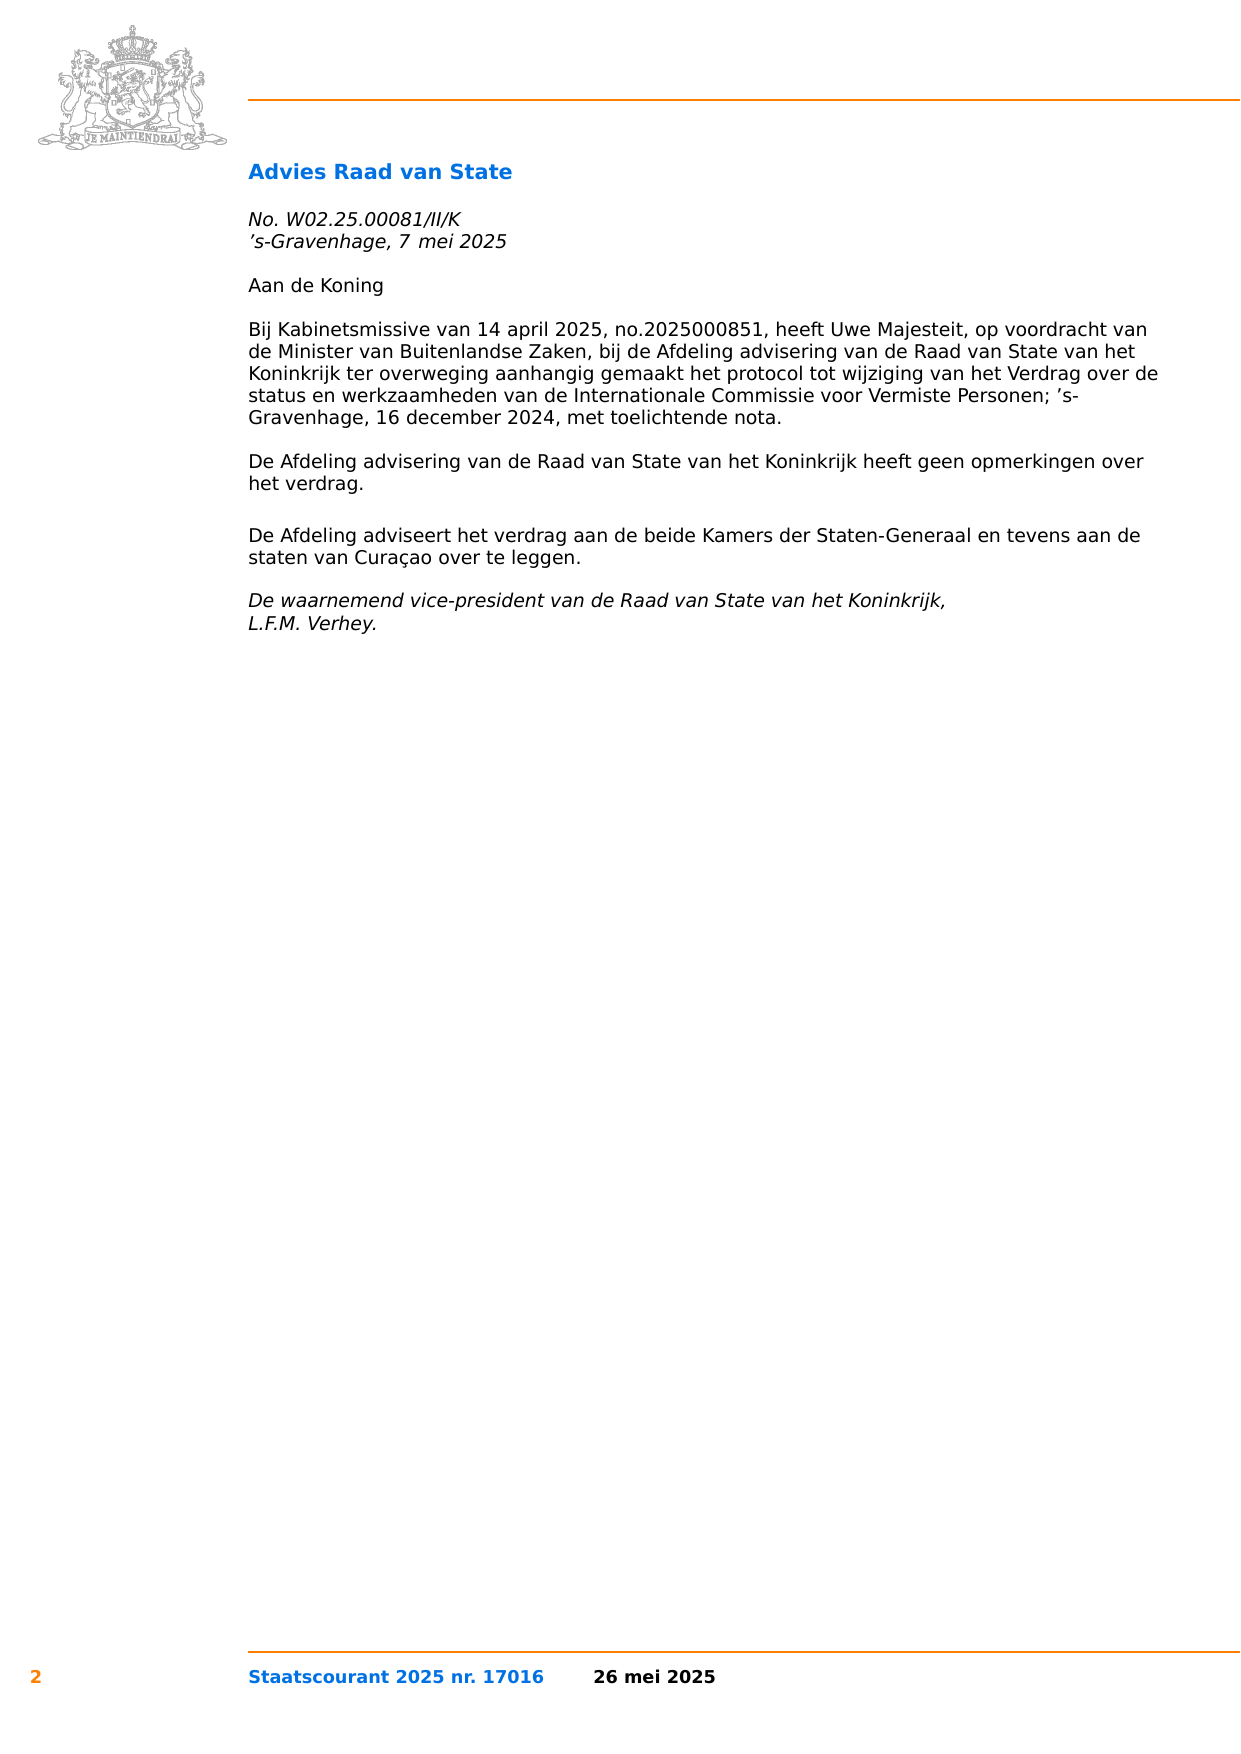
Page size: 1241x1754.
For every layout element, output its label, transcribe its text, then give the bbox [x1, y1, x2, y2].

text De Afdeling adviseert het verdrag aan de beide Kamers der Staten-Generaal en tevens aan de staten van Curaçao over te leggen. [248, 524, 1163, 568]
subtitle Advies Raad van State [248, 160, 1163, 184]
text No. W02.25.00081/II/K [248, 209, 1163, 231]
text Bij Kabinetsmissive van 14 april 2025, no.2025000851, heeft Uwe Majesteit, op voordracht van de Minister van Buitenlandse Zaken, bij de Afdeling advisering van de Raad van State van het Koninkrijk ter overweging aanhangig gemaakt het protocol tot wijziging van het Verdrag over de status en werkzaamheden van de Internationale Commissie voor Vermiste Personen; ’s-Gravenhage, 16 december 2024, met toelichtende nota. [248, 319, 1163, 429]
text De waarnemend vice-president van de Raad van State van het Koninkrijk, L.F.M. Verhey. [248, 590, 1163, 634]
text Aan de Koning [248, 275, 1163, 297]
text ’s-Gravenhage, 7 mei 2025 [248, 231, 1163, 253]
text De Afdeling advisering van de Raad van State van het Koninkrijk heeft geen opmerkingen over het verdrag. [248, 451, 1163, 494]
picture [38, 25, 227, 150]
